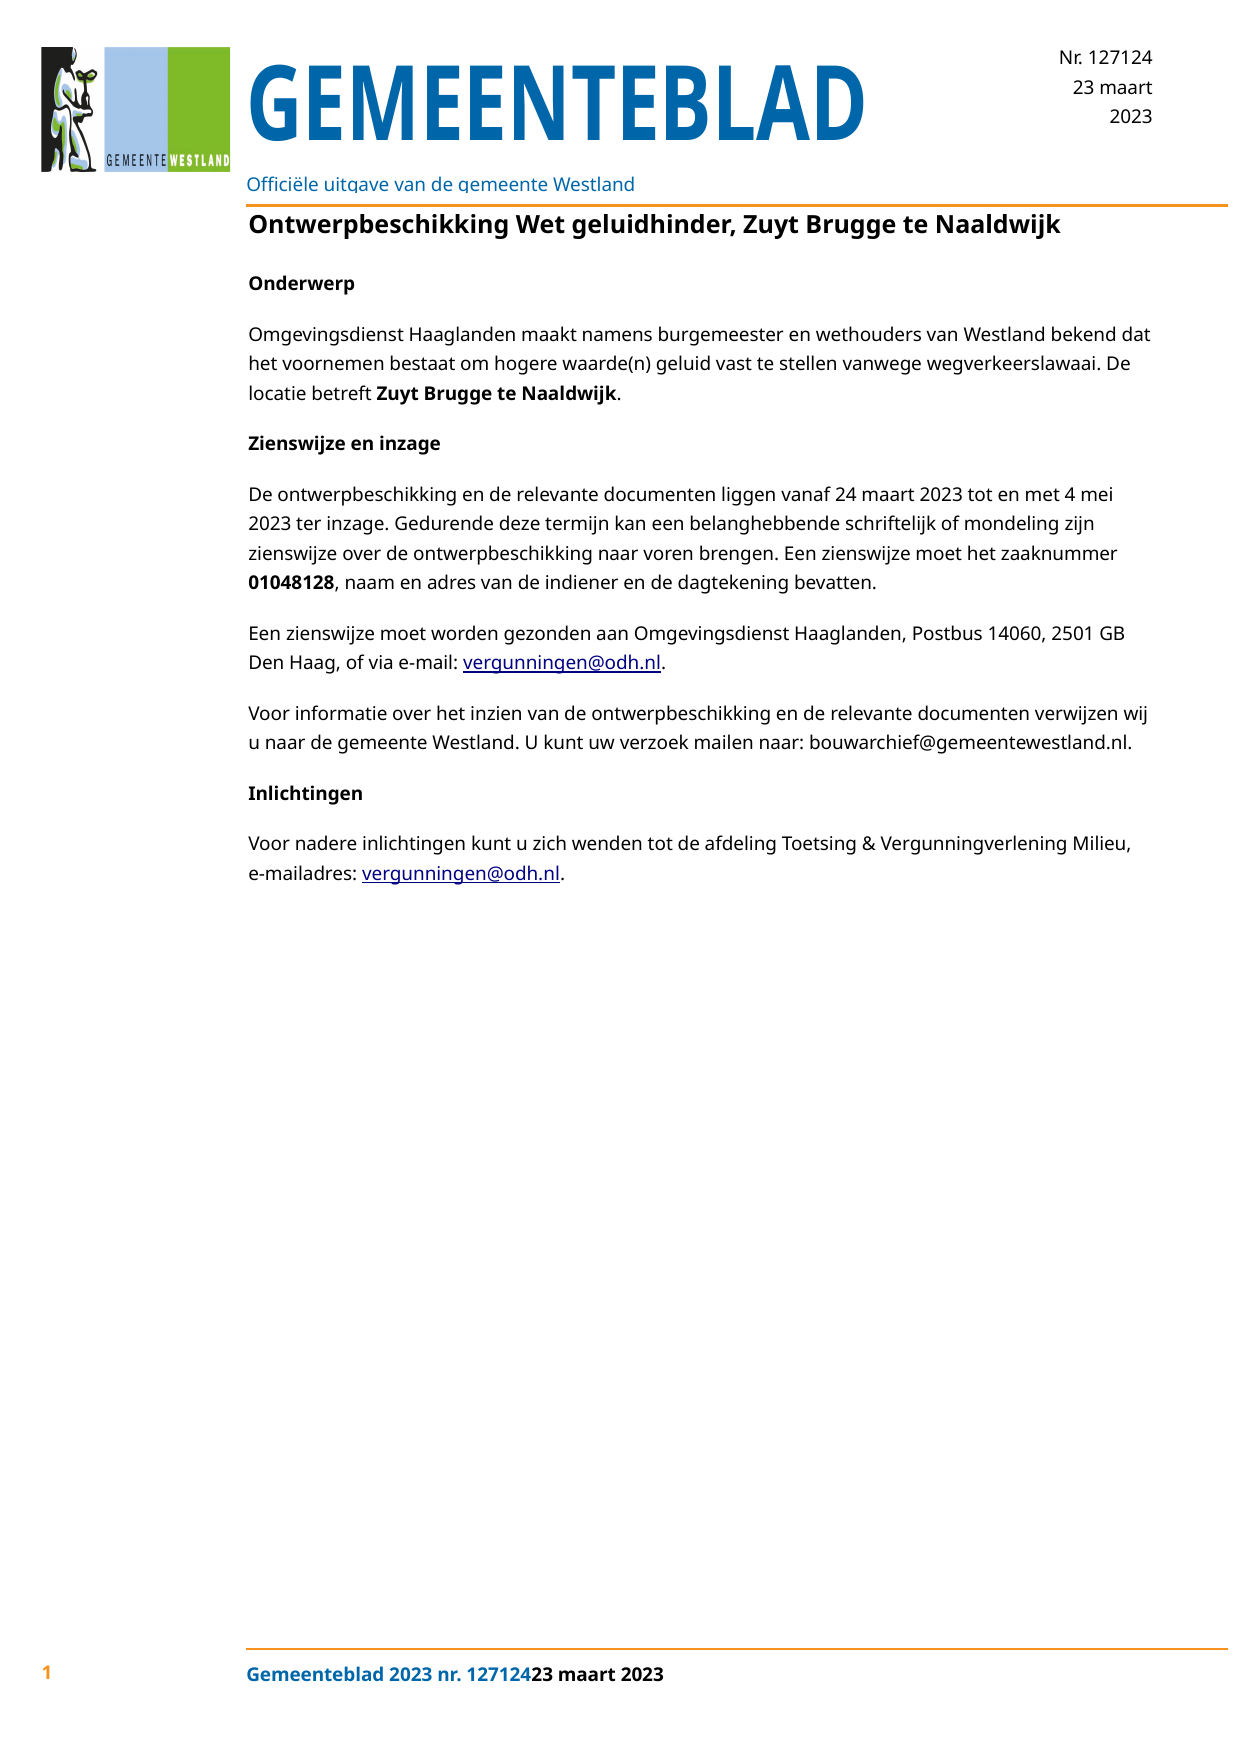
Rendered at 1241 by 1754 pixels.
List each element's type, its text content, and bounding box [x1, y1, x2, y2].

text Voor nadere inlichtingen kunt u zich wenden tot de afdeling Toetsing & Vergunningverlening Milieu, e-mailadres: vergunningen@odh.nl. [248, 830, 1152, 886]
picture [41, 47, 231, 172]
text Voor informatie over het inzien van de ontwerpbeschikking en de relevante documenten verwijzen wij u naar de gemeente Westland. U kunt uw verzoek mailen naar: bouwarchief@gemeentewestland.nl. [248, 700, 1152, 755]
text Een zienswijze moet worden gezonden aan Omgevingsdienst Haaglanden, Postbus 14060, 2501 GB Den Haag, of via e-mail: vergunningen@odh.nl. [248, 620, 1152, 675]
text Onderwerp [248, 270, 1152, 296]
text Omgevingsdienst Haaglanden maakt namens burgemeester en wethouders van Westland bekend dat het voornemen bestaat om hogere waarde(n) geluid vast te stellen vanwege wegverkeerslawaai. De locatie betreft Zuyt Brugge te Naaldwijk. [248, 321, 1152, 406]
text De ontwerpbeschikking en de relevante documenten liggen vanaf 24 maart 2023 tot en met 4 mei 2023 ter inzage. Gedurende deze termijn kan een belanghebbende schriftelijk of mondeling zijn zienswijze over de ontwerpbeschikking naar voren brengen. Een zienswijze moet het zaaknummer 01048128, naam en adres van de indiener en de dagtekening bevatten. [248, 481, 1152, 595]
text Ontwerpbeschikking Wet geluidhinder, Zuyt Brugge te Naaldwijk [248, 207, 1152, 241]
text Zienswijze en inzage [248, 430, 1152, 456]
text Inlichtingen [248, 780, 1152, 806]
